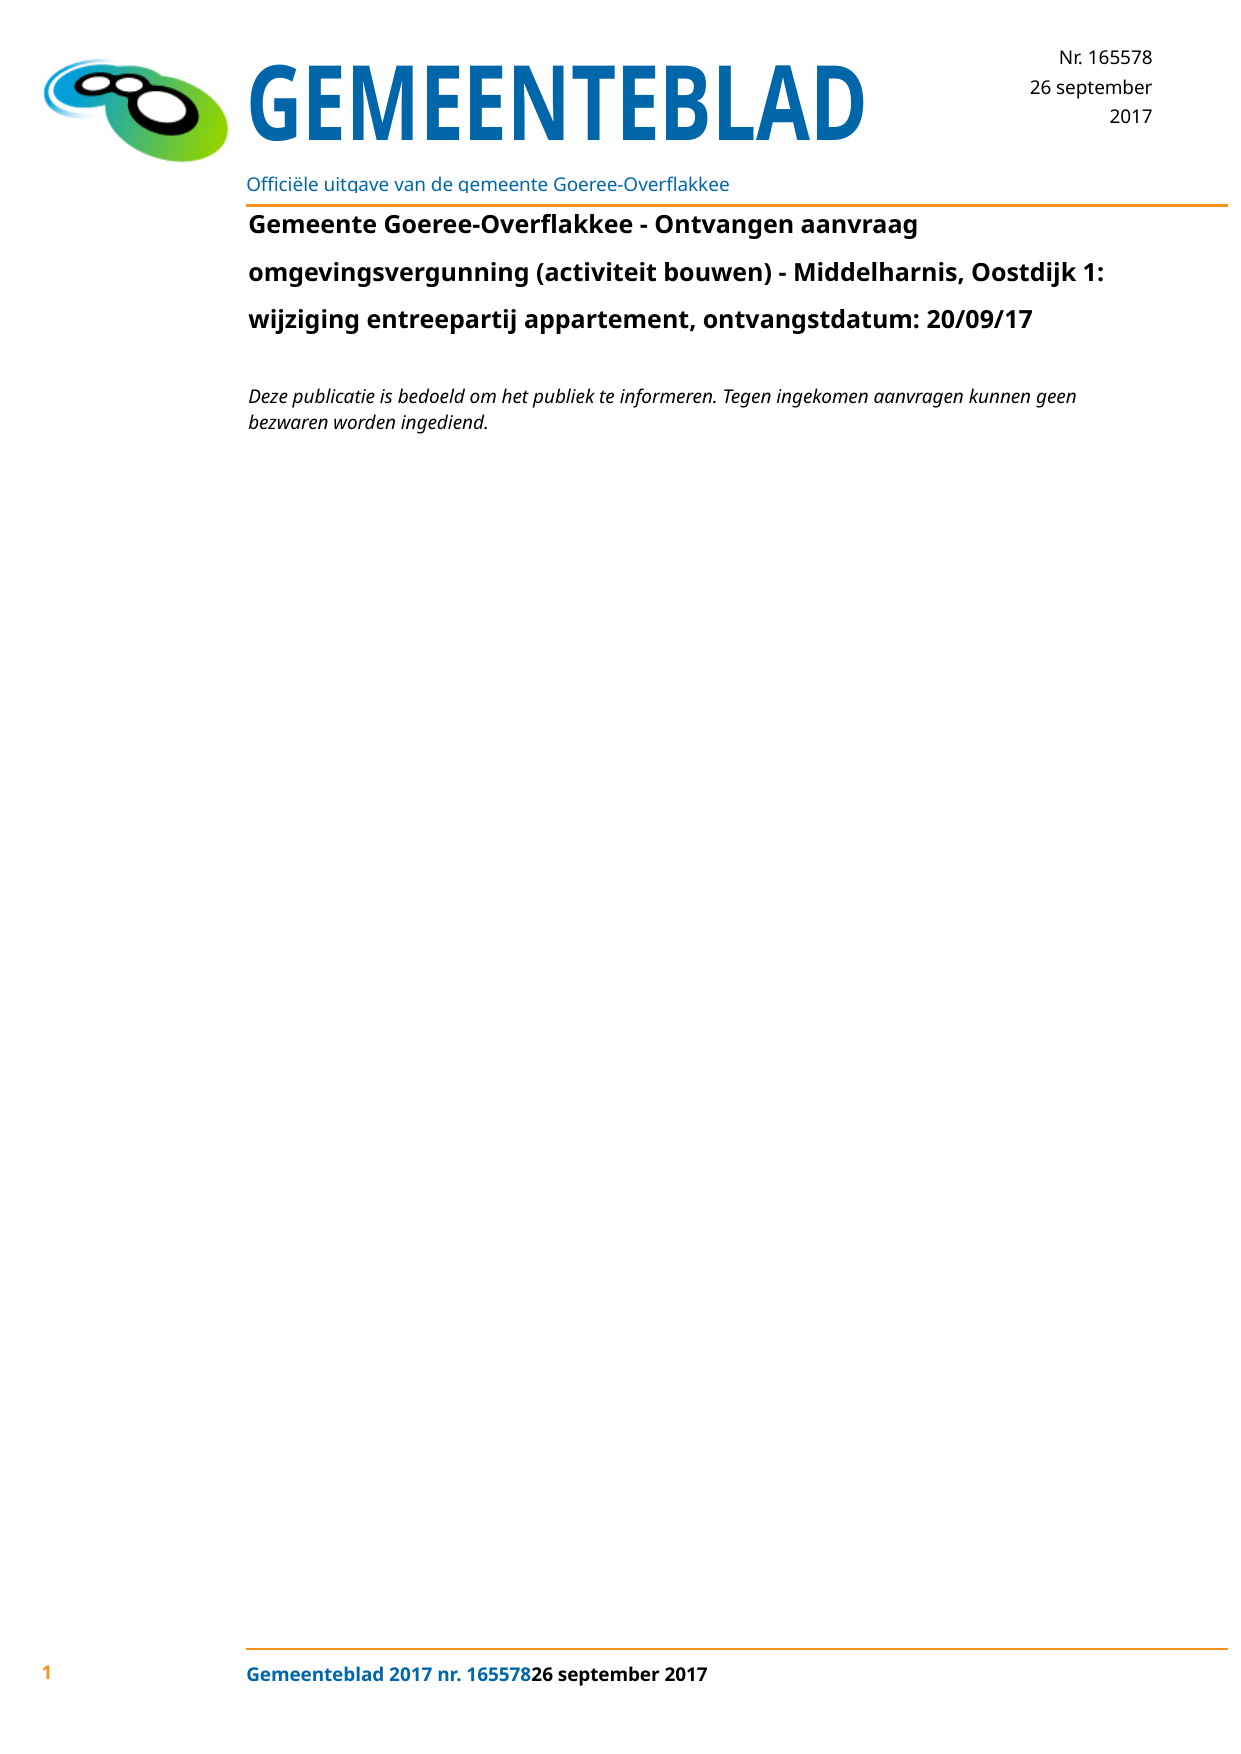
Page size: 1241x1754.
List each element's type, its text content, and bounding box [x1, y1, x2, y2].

text Gemeente Goeree-Overflakkee - Ontvangen aanvraag omgevingsvergunning (activiteit bouwen) - Middelharnis, Oostdijk 1: wijziging entreepartij appartement, ontvangstdatum: 20/09/17 [248, 207, 1152, 336]
text Deze publicatie is bedoeld om het publiek te informeren. Tegen ingekomen aanvragen kunnen geen bezwaren worden ingediend. [248, 384, 1152, 435]
picture [41, 47, 231, 172]
